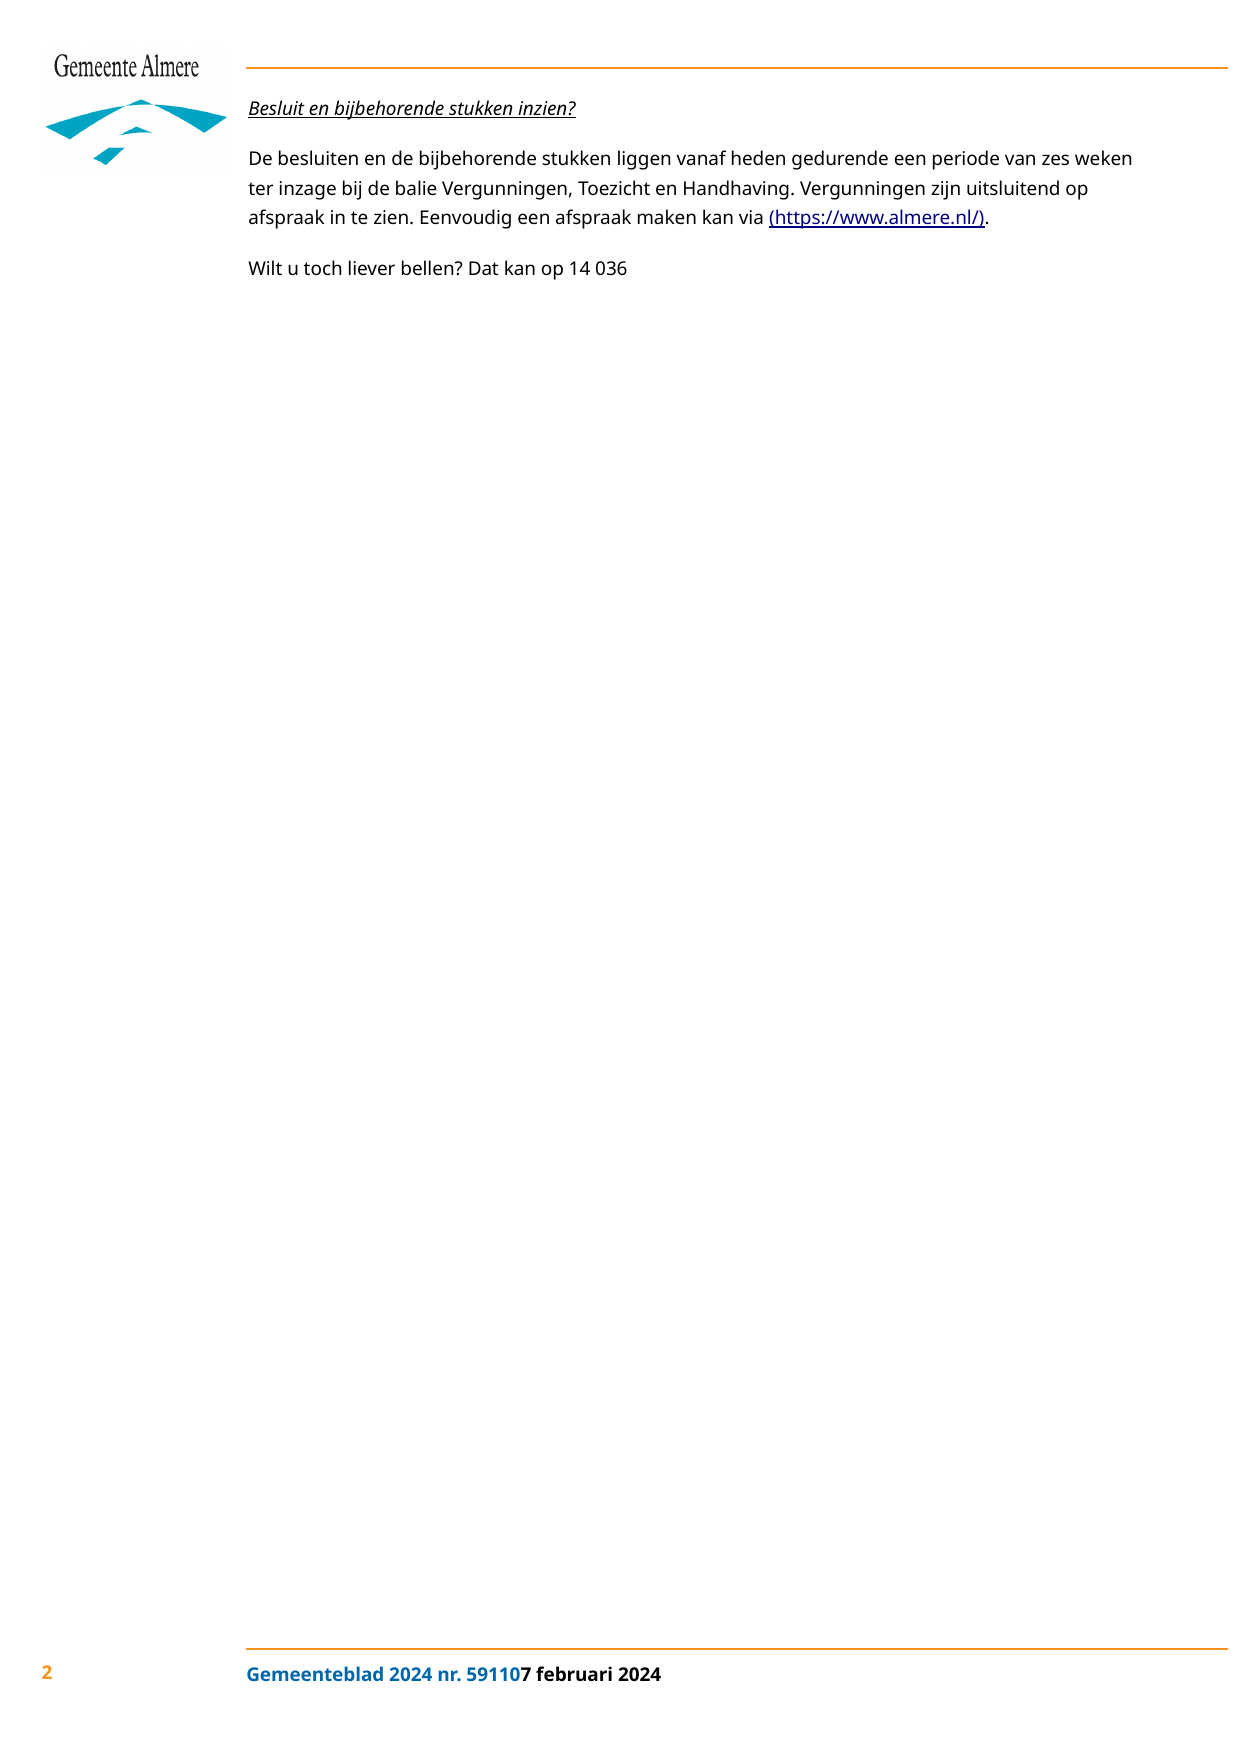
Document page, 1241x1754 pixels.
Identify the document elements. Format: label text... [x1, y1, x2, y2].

text Besluit en bijbehorende stukken inzien? [248, 95, 1152, 121]
picture [41, 47, 231, 172]
text De besluiten en de bijbehorende stukken liggen vanaf heden gedurende een periode van zes weken ter inzage bij de balie Vergunningen, Toezicht en Handhaving. Vergunningen zijn uitsluitend op afspraak in te zien. Eenvoudig een afspraak maken kan via (https://www.almere.nl/). [248, 145, 1152, 230]
text Wilt u toch liever bellen? Dat kan op 14 036 [248, 255, 1152, 281]
